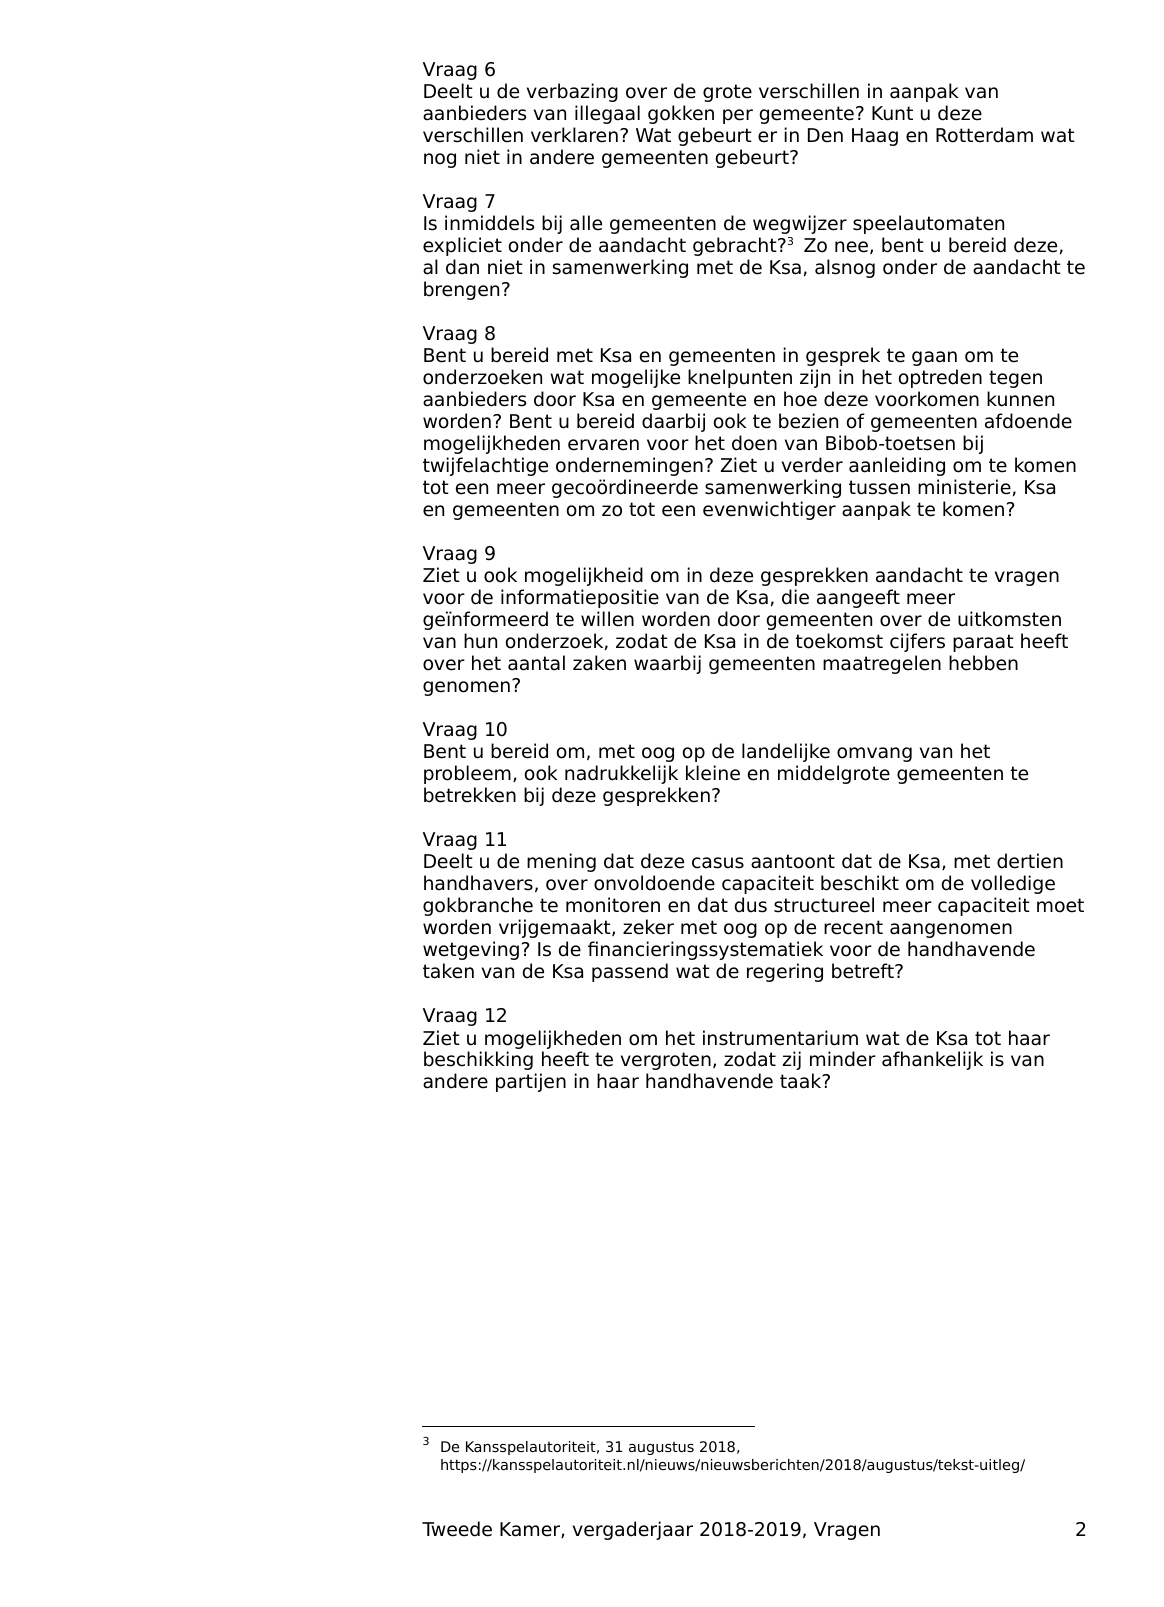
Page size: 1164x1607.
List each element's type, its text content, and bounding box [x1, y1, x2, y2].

text Bent u bereid met Ksa en gemeenten in gesprek te gaan om te onderzoeken wat mogelijke knelpunten zijn in het optreden tegen aanbieders door Ksa en gemeente en hoe deze voorkomen kunnen worden? Bent u bereid daarbij ook te bezien of gemeenten afdoende mogelijkheden ervaren voor het doen van Bibob-toetsen bij twijfelachtige ondernemingen? Ziet u verder aanleiding om te komen tot een meer gecoördineerde samenwerking tussen ministerie, Ksa en gemeenten om zo tot een evenwichtiger aanpak te komen? [422, 345, 1087, 521]
text Vraag 6 [422, 59, 1087, 81]
text Bent u bereid om, met oog op de landelijke omvang van het probleem, ook nadrukkelijk kleine en middelgrote gemeenten te betrekken bij deze gesprekken? [422, 741, 1087, 807]
text Deelt u de mening dat deze casus aantoont dat de Ksa, met dertien handhavers, over onvoldoende capaciteit beschikt om de volledige gokbranche te monitoren en dat dus structureel meer capaciteit moet worden vrijgemaakt, zeker met oog op de recent aangenomen wetgeving? Is de financieringssystematiek voor de handhavende taken van de Ksa passend wat de regering betreft? [422, 851, 1087, 983]
text Vraag 12 [422, 1005, 1087, 1027]
text Vraag 8 [422, 323, 1087, 345]
text Ziet u mogelijkheden om het instrumentarium wat de Ksa tot haar beschikking heeft te vergroten, zodat zij minder afhankelijk is van andere partijen in haar handhavende taak? [422, 1027, 1087, 1093]
text Is inmiddels bij alle gemeenten de wegwijzer speelautomaten expliciet onder de aandacht gebracht? Zo nee, bent u bereid deze, al dan niet in samenwerking met de Ksa, alsnog onder de aandacht te brengen? [422, 213, 1087, 301]
text Ziet u ook mogelijkheid om in deze gesprekken aandacht te vragen voor de informatiepositie van de Ksa, die aangeeft meer geïnformeerd te willen worden door gemeenten over de uitkomsten van hun onderzoek, zodat de Ksa in de toekomst cijfers paraat heeft over het aantal zaken waarbij gemeenten maatregelen hebben genomen? [422, 565, 1087, 697]
text Vraag 9 [422, 543, 1087, 565]
text De Kansspelautoriteit, 31 augustus 2018, https://kansspelautoriteit.nl/nieuws/nieuwsberichten/2018/augustus/tekst-uitleg/ [422, 1435, 1087, 1474]
text Vraag 7 [422, 191, 1087, 213]
text Deelt u de verbazing over de grote verschillen in aanpak van aanbieders van illegaal gokken per gemeente? Kunt u deze verschillen verklaren? Wat gebeurt er in Den Haag en Rotterdam wat nog niet in andere gemeenten gebeurt? [422, 81, 1087, 169]
text Vraag 10 [422, 719, 1087, 741]
text Vraag 11 [422, 829, 1087, 851]
